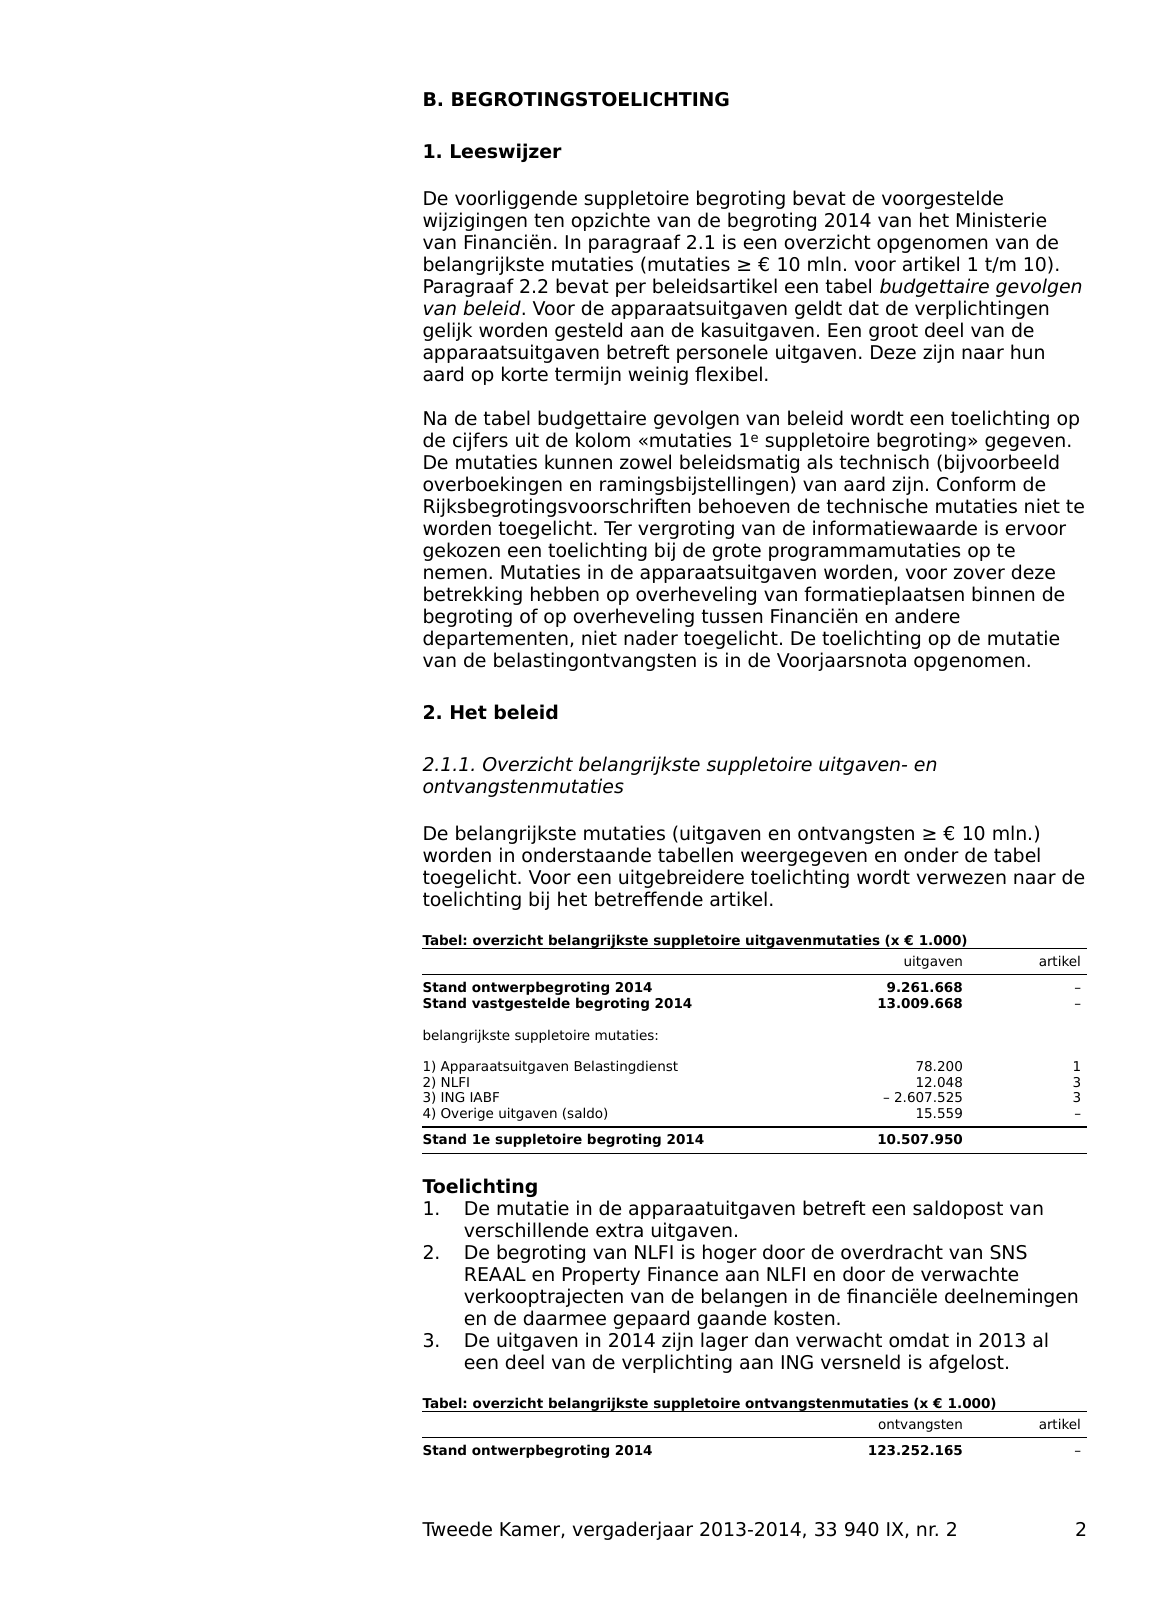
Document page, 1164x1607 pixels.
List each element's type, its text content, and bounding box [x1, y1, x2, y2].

table_cell Stand ontwerpbegroting 2014 [422, 975, 850, 996]
subtitle 1. Leeswijzer [422, 141, 1087, 163]
table_cell [969, 1128, 1087, 1152]
table_cell artikel [969, 949, 1087, 974]
table_cell uitgaven [850, 949, 968, 974]
text De belangrijkste mutaties (uitgaven en ontvangsten ≥ € 10 mln.) worden in onderstaande tabellen weergegeven en onder de tabel toegelicht. Voor een uitgebreidere toelichting wordt verwezen naar de toelichting bij het betreffende artikel. [422, 823, 1087, 911]
table_cell [422, 1012, 850, 1027]
table_header Tabel: overzicht belangrijkste suppletoire uitgavenmutaties (x € 1.000) [422, 933, 1087, 948]
subtitle B. BEGROTINGSTOELICHTING [422, 89, 1087, 111]
table_cell – [969, 1106, 1087, 1126]
table_cell 4) Overige uitgaven (saldo) [422, 1106, 850, 1126]
table_cell [422, 949, 850, 974]
text 1. De mutatie in de apparaatuitgaven betreft een saldopost van verschillende extra uitgaven. [422, 1198, 1087, 1242]
text 2. De begroting van NLFI is hoger door de overdracht van SNS REAAL en Property Finance aan NLFI en door de verwachte verkooptrajecten van de belangen in de financiële deelnemingen en de daarmee gepaard gaande kosten. [422, 1242, 1087, 1329]
table_cell 15.559 [850, 1106, 968, 1126]
table_header Tabel: overzicht belangrijkste suppletoire ontvangstenmutaties (x € 1.000) [422, 1395, 1087, 1411]
table_cell Stand vastgestelde begroting 2014 [422, 996, 850, 1012]
table_cell [969, 1027, 1087, 1043]
table_cell belangrijkste suppletoire mutaties: [422, 1027, 850, 1043]
table_cell – [969, 1438, 1087, 1459]
table_cell 3 [969, 1090, 1087, 1106]
table_cell 9.261.668 [850, 975, 968, 996]
table_cell 1) Apparaatsuitgaven Belastingdienst [422, 1059, 850, 1074]
table_cell 1 [969, 1059, 1087, 1074]
table_cell 78.200 [850, 1059, 968, 1074]
table_cell Stand ontwerpbegroting 2014 [422, 1438, 850, 1459]
text De voorliggende suppletoire begroting bevat de voorgestelde wijzigingen ten opzichte van de begroting 2014 van het Ministerie van Financiën. In paragraaf 2.1 is een overzicht opgenomen van de belangrijkste mutaties (mutaties ≥ € 10 mln. voor artikel 1 t/m 10). Paragraaf 2.2 bevat per beleidsartikel een tabel budgettaire gevolgen van beleid. Voor de apparaatsuitgaven geldt dat de verplichtingen gelijk worden gesteld aan de kasuitgaven. Een groot deel van de apparaatsuitgaven betreft personele uitgaven. Deze zijn naar hun aard op korte termijn weinig flexibel. [422, 188, 1087, 386]
text 3. De uitgaven in 2014 zijn lager dan verwacht omdat in 2013 al een deel van de verplichting aan ING versneld is afgelost. [422, 1329, 1087, 1373]
table_cell 2) NLFI [422, 1075, 850, 1090]
subtitle Toelichting [422, 1176, 1087, 1198]
table_cell artikel [969, 1412, 1087, 1437]
table_cell [422, 1412, 850, 1437]
table_cell 10.507.950 [850, 1128, 968, 1152]
subtitle 2.1.1. Overzicht belangrijkste suppletoire uitgaven- en ontvangstenmutaties [422, 754, 1087, 798]
table_cell [969, 1012, 1087, 1027]
table_cell 13.009.668 [850, 996, 968, 1012]
table_cell [422, 1043, 850, 1059]
table_cell ontvangsten [850, 1412, 968, 1437]
table_cell – [969, 996, 1087, 1012]
table_cell 12.048 [850, 1075, 968, 1090]
table_cell 3 [969, 1075, 1087, 1090]
table_cell – [969, 975, 1087, 996]
subtitle 2. Het beleid [422, 702, 1087, 724]
table_cell Stand 1e suppletoire begroting 2014 [422, 1128, 850, 1152]
table_cell [850, 1043, 968, 1059]
table_cell 3) ING IABF [422, 1090, 850, 1106]
table_cell – 2.607.525 [850, 1090, 968, 1106]
table_cell 123.252.165 [850, 1438, 968, 1459]
text Na de tabel budgettaire gevolgen van beleid wordt een toelichting op de cijfers uit de kolom «mutaties 1e suppletoire begroting» gegeven. De mutaties kunnen zowel beleidsmatig als technisch (bijvoorbeeld overboekingen en ramingsbijstellingen) van aard zijn. Conform de Rijksbegrotingsvoorschriften behoeven de technische mutaties niet te worden toegelicht. Ter vergroting van de informatiewaarde is ervoor gekozen een toelichting bij de grote programmamutaties op te nemen. Mutaties in de apparaatsuitgaven worden, voor zover deze betrekking hebben op overheveling van formatieplaatsen binnen de begroting of op overheveling tussen Financiën en andere departementen, niet nader toegelicht. De toelichting op de mutatie van de belastingontvangsten is in de Voorjaarsnota opgenomen. [422, 408, 1087, 672]
table_cell [850, 1012, 968, 1027]
table_cell [969, 1043, 1087, 1059]
table_cell [850, 1027, 968, 1043]
